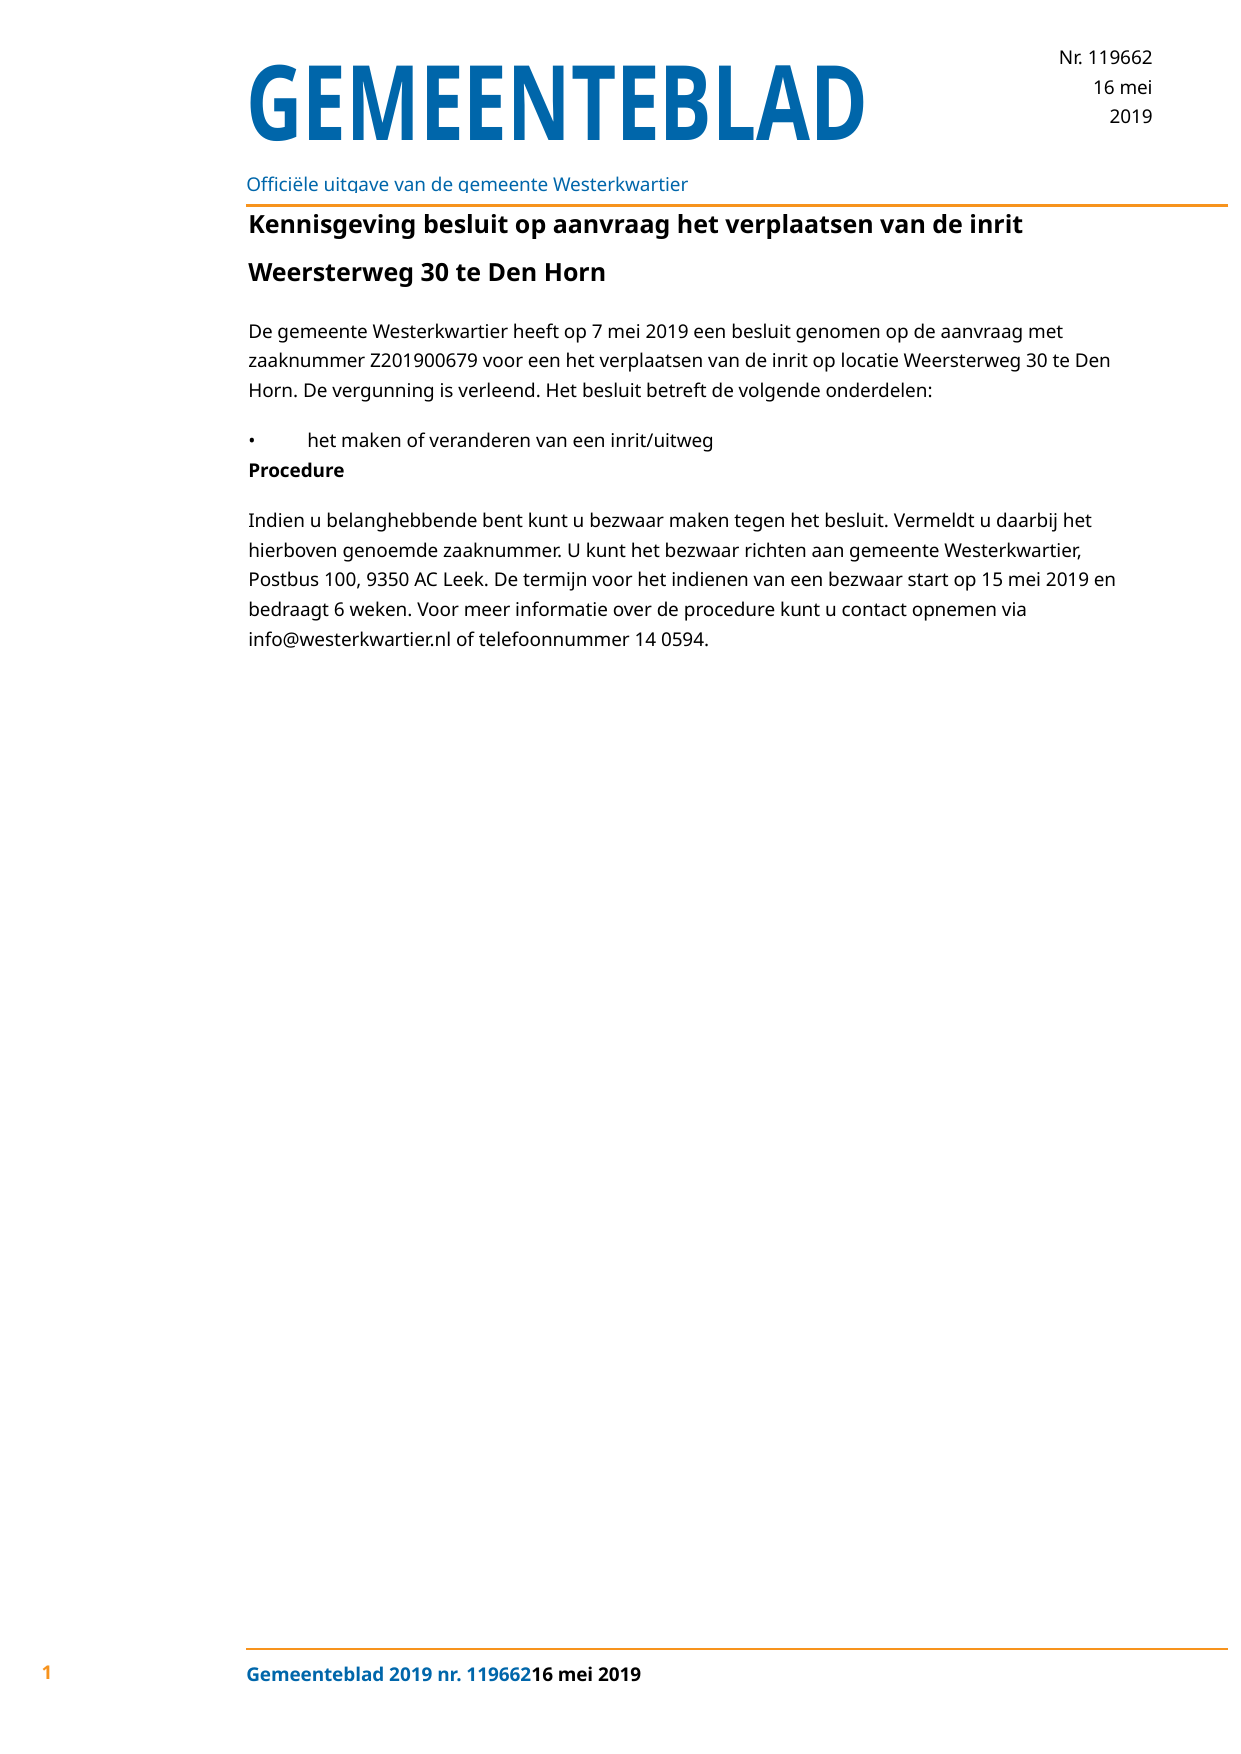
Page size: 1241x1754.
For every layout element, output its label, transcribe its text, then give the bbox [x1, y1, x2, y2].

text Procedure [248, 457, 1152, 483]
picture [41, 47, 231, 172]
text De gemeente Westerkwartier heeft op 7 mei 2019 een besluit genomen op de aanvraag met zaaknummer Z201900679 voor een het verplaatsen van de inrit op locatie Weersterweg 30 te Den Horn. De vergunning is verleend. Het besluit betreft de volgende onderdelen: [248, 318, 1152, 403]
text Indien u belanghebbende bent kunt u bezwaar maken tegen het besluit. Vermeldt u daarbij het hierboven genoemde zaaknummer. U kunt het bezwaar richten aan gemeente Westerkwartier, Postbus 100, 9350 AC Leek. De termijn voor het indienen van een bezwaar start op 15 mei 2019 en bedraagt 6 weken. Voor meer informatie over de procedure kunt u contact opnemen via info@westerkwartier.nl of telefoonnummer 14 0594. [248, 507, 1152, 652]
text Kennisgeving besluit op aanvraag het verplaatsen van de inrit Weersterweg 30 te Den Horn [248, 207, 1152, 288]
list het maken of veranderen van een inrit/uitweg [248, 427, 1152, 453]
